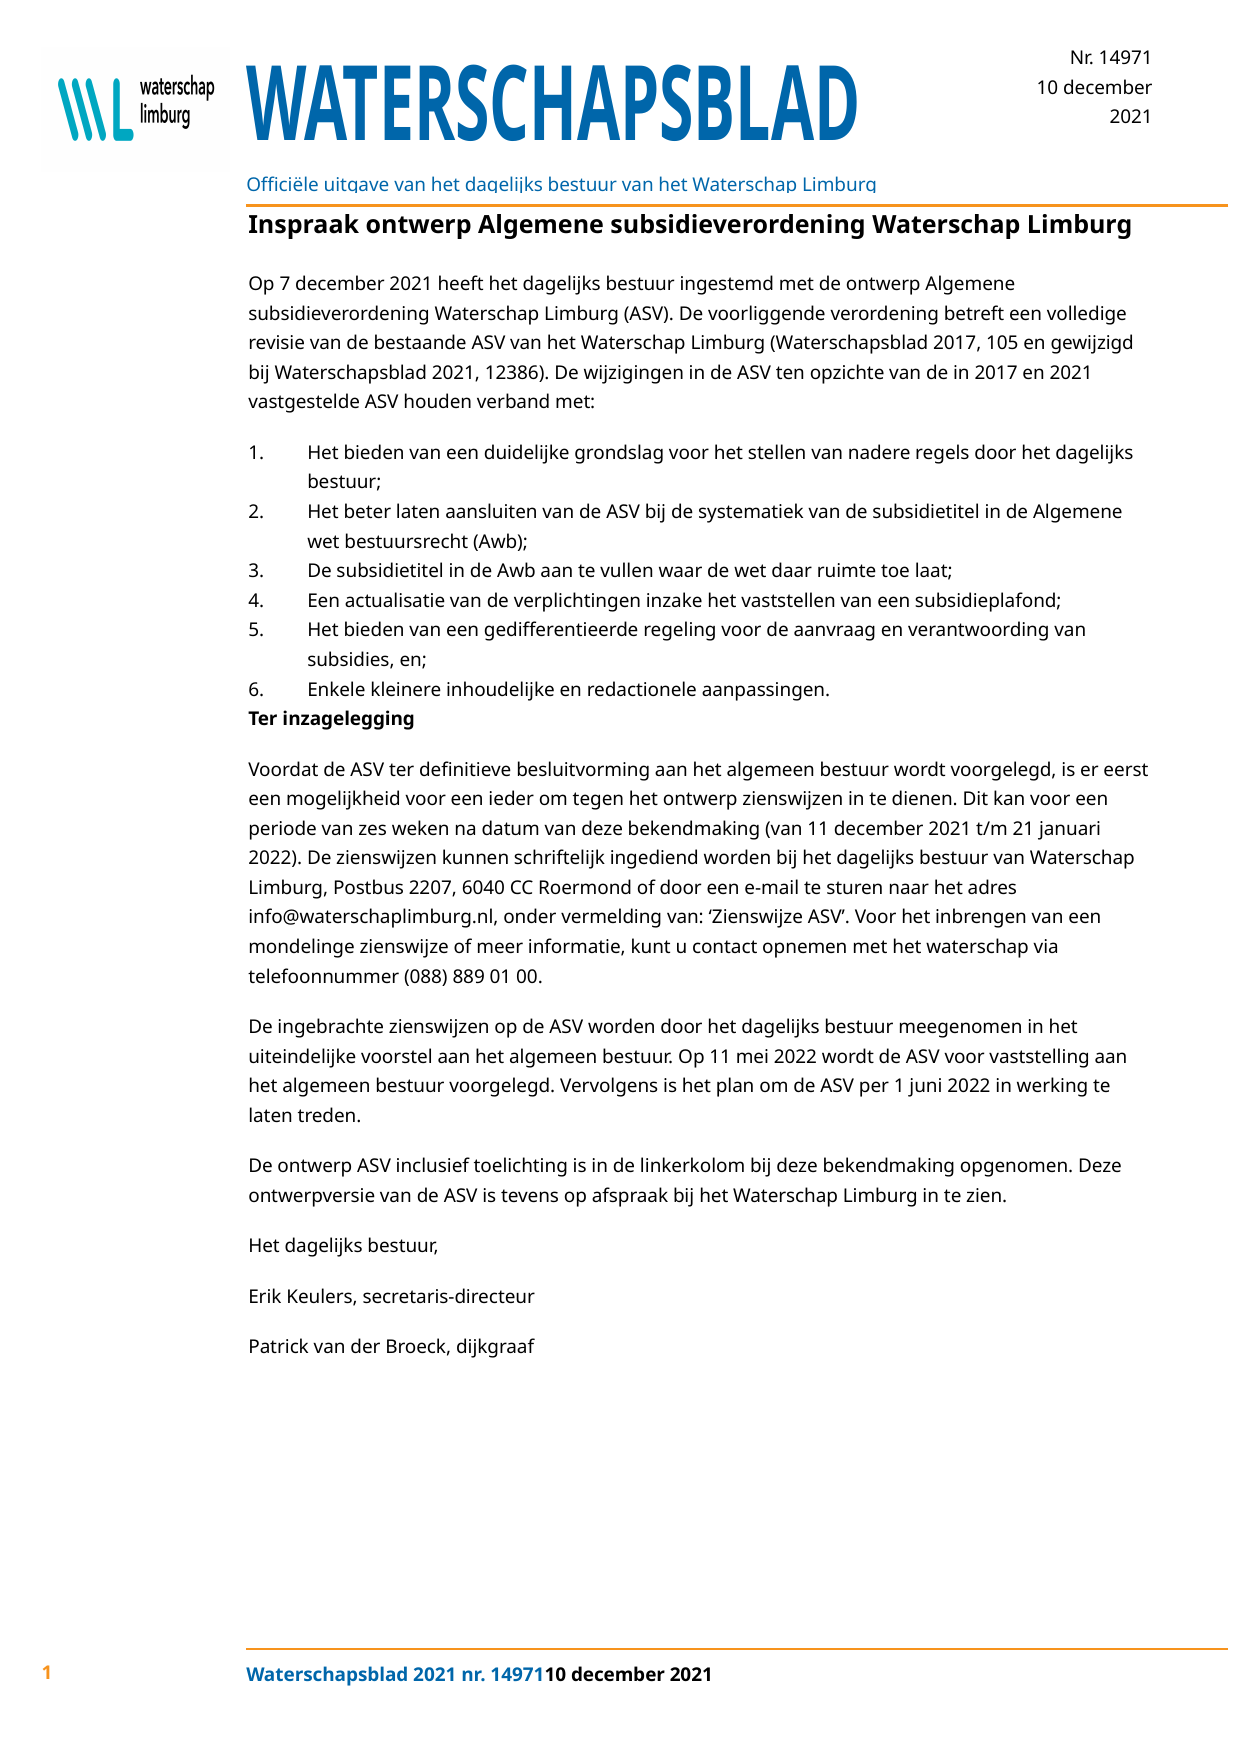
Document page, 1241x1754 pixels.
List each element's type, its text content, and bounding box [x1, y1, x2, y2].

text Op 7 december 2021 heeft het dagelijks bestuur ingestemd met de ontwerp Algemene subsidieverordening Waterschap Limburg (ASV). De voorliggende verordening betreft een volledige revisie van de bestaande ASV van het Waterschap Limburg (Waterschapsblad 2017, 105 en gewijzigd bij Waterschapsblad 2021, 12386). De wijzigingen in de ASV ten opzichte van de in 2017 en 2021 vastgestelde ASV houden verband met: [248, 270, 1152, 414]
text Patrick van der Broeck, dijkgraaf [248, 1333, 1152, 1359]
text De ontwerp ASV inclusief toelichting is in de linkerkolom bij deze bekendmaking opgenomen. Deze ontwerpversie van de ASV is tevens op afspraak bij het Waterschap Limburg in te zien. [248, 1152, 1152, 1208]
list Een actualisatie van de verplichtingen inzake het vaststellen van een subsidieplafond; [248, 587, 1152, 613]
text Ter inzagelegging [248, 705, 1152, 731]
picture [41, 47, 231, 172]
text De ingebrachte zienswijzen op de ASV worden door het dagelijks bestuur meegenomen in het uiteindelijke voorstel aan het algemeen bestuur. Op 11 mei 2022 wordt de ASV voor vaststelling aan het algemeen bestuur voorgelegd. Vervolgens is het plan om de ASV per 1 juni 2022 in werking te laten treden. [248, 1013, 1152, 1128]
text Erik Keulers, secretaris-directeur [248, 1283, 1152, 1308]
text Inspraak ontwerp Algemene subsidieverordening Waterschap Limburg [248, 207, 1152, 241]
list Het beter laten aansluiten van de ASV bij de systematiek van de subsidietitel in de Algemene wet bestuursrecht (Awb); [248, 498, 1152, 553]
text Het dagelijks bestuur, [248, 1232, 1152, 1258]
list Enkele kleinere inhoudelijke en redactionele aanpassingen. [248, 676, 1152, 701]
list De subsidietitel in de Awb aan te vullen waar de wet daar ruimte toe laat; [248, 557, 1152, 583]
text Voordat de ASV ter definitieve besluitvorming aan het algemeen bestuur wordt voorgelegd, is er eerst een mogelijkheid voor een ieder om tegen het ontwerp zienswijzen in te dienen. Dit kan voor een periode van zes weken na datum van deze bekendmaking (van 11 december 2021 t/m 21 januari 2022). De zienswijzen kunnen schriftelijk ingediend worden bij het dagelijks bestuur van Waterschap Limburg, Postbus 2207, 6040 CC Roermond of door een e-mail te sturen naar het adres info@waterschaplimburg.nl, onder vermelding van: ‘Zienswijze ASV’. Voor het inbrengen van een mondelinge zienswijze of meer informatie, kunt u contact opnemen met het waterschap via telefoonnummer (088) 889 01 00. [248, 756, 1152, 988]
list Het bieden van een duidelijke grondslag voor het stellen van nadere regels door het dagelijks bestuur; [248, 439, 1152, 494]
list Het bieden van een gedifferentieerde regeling voor de aanvraag en verantwoording van subsidies, en; [248, 617, 1152, 672]
